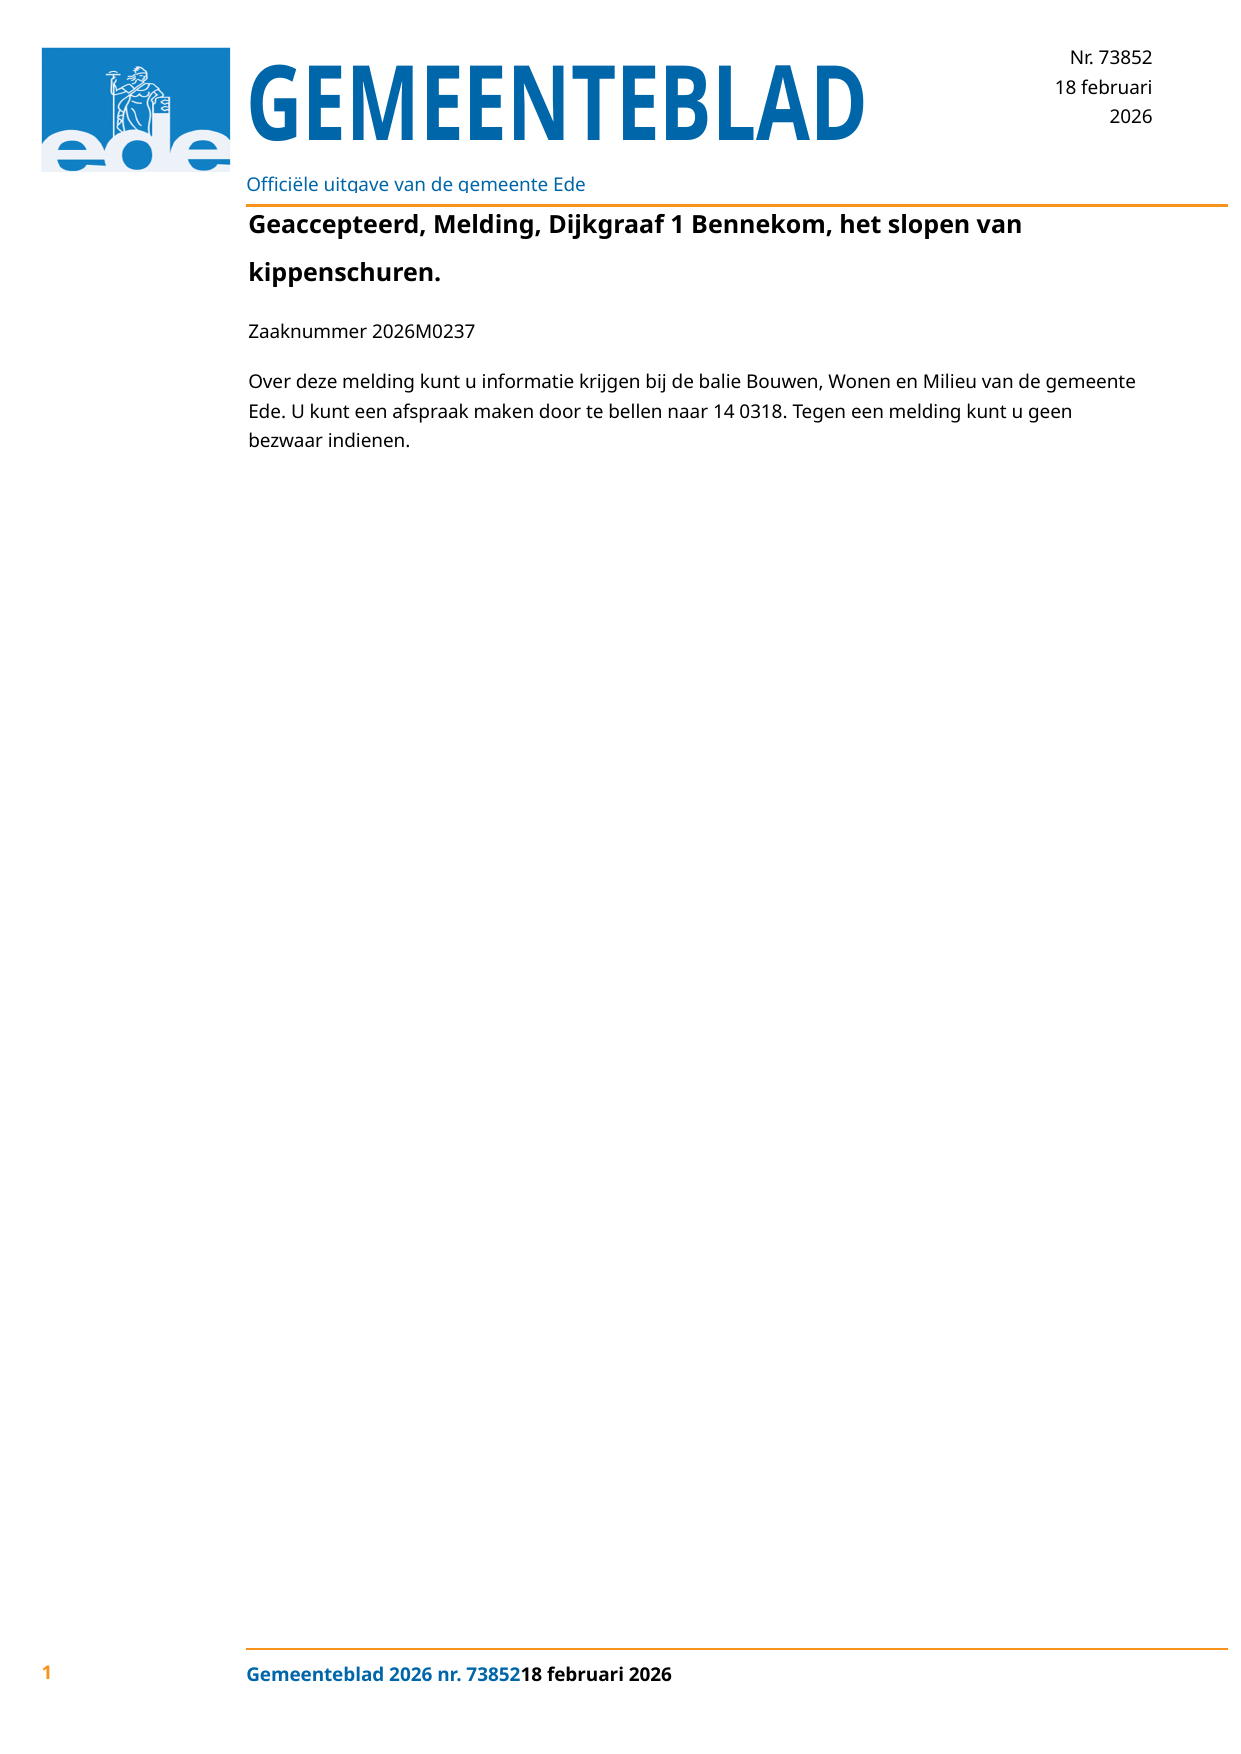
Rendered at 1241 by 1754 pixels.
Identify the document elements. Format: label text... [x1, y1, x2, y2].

text Geaccepteerd, Melding, Dijkgraaf 1 Bennekom, het slopen van kippenschuren. [248, 207, 1152, 288]
text Over deze melding kunt u informatie krijgen bij de balie Bouwen, Wonen en Milieu van de gemeente Ede. U kunt een afspraak maken door te bellen naar 14 0318. Tegen een melding kunt u geen bezwaar indienen. [248, 368, 1152, 453]
text Zaaknummer 2026M0237 [248, 318, 1152, 344]
picture [41, 47, 231, 172]
